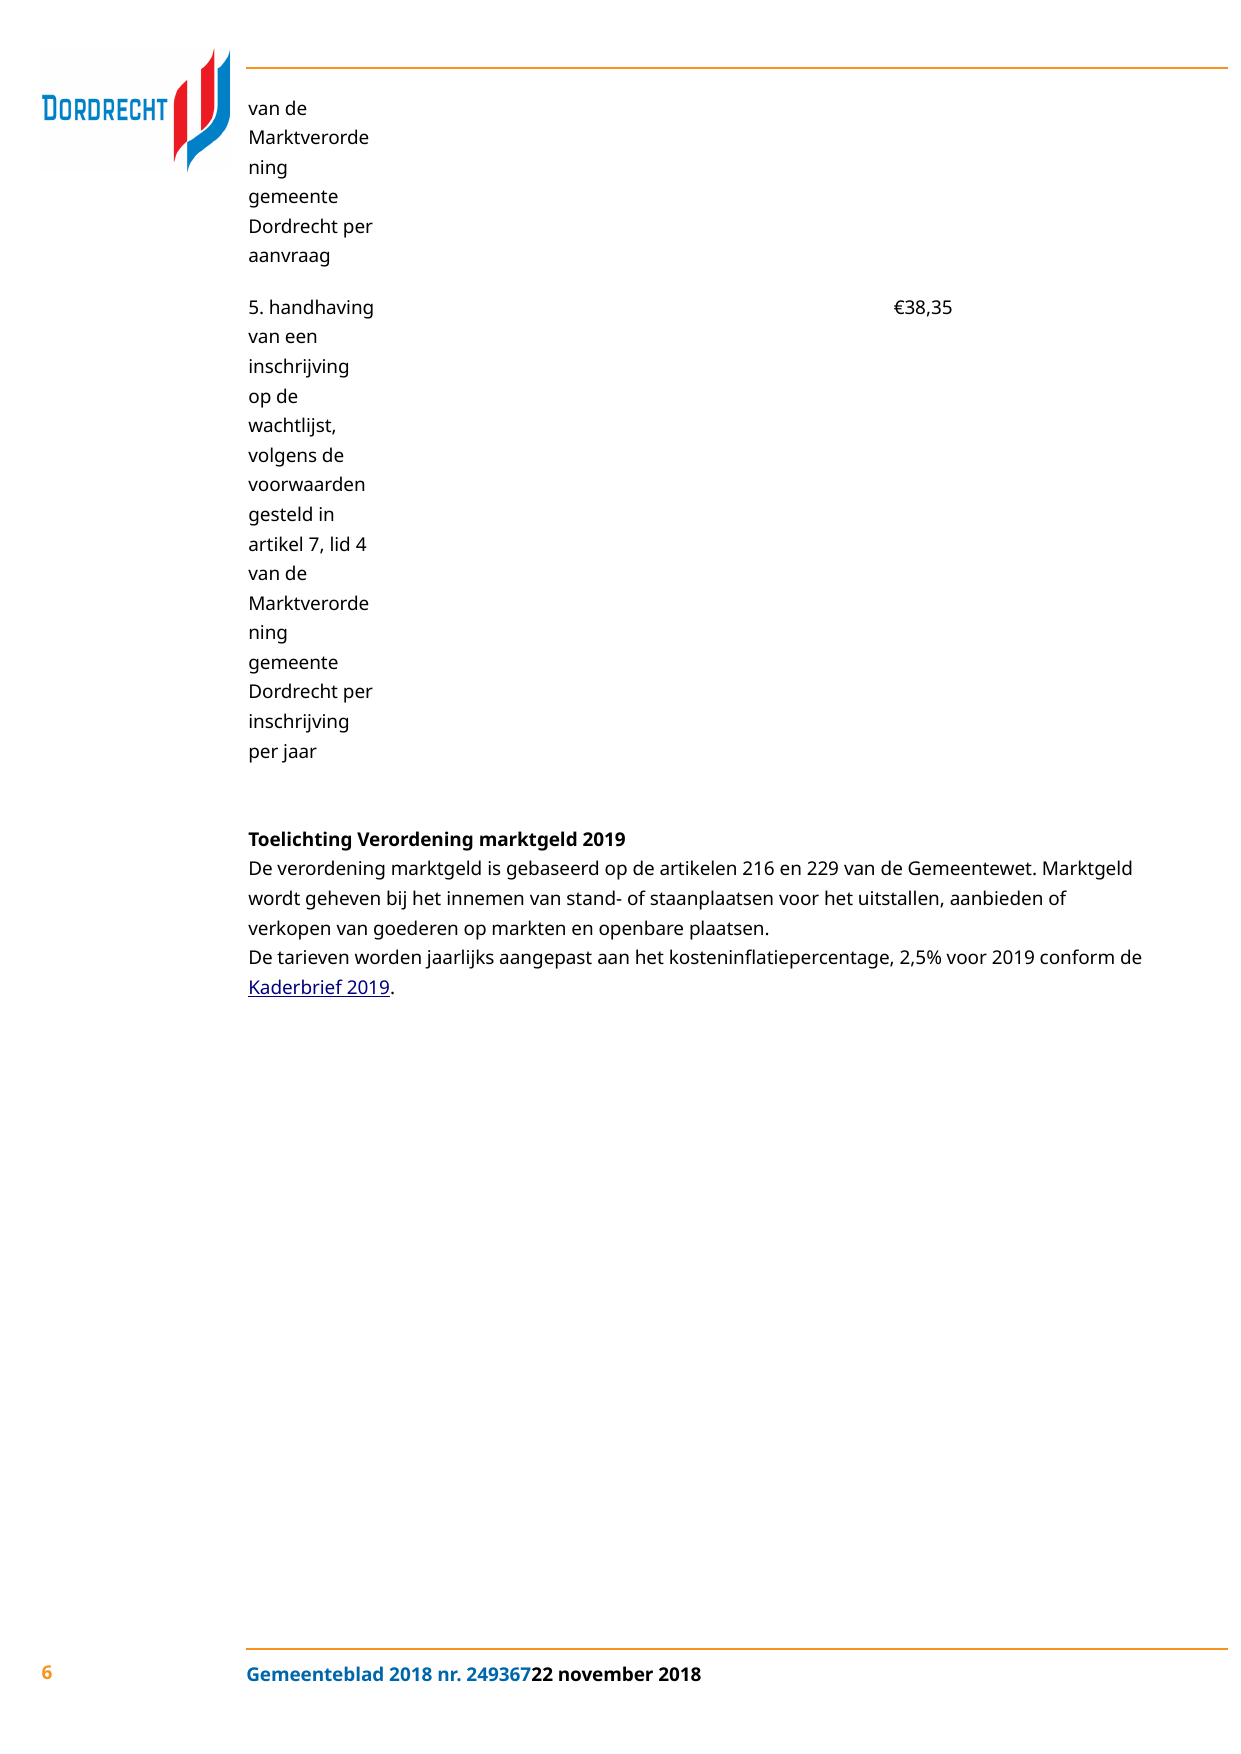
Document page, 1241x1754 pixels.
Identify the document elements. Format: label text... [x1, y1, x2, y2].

table_cell 5. handhaving van een inschrijving op de wachtlijst, volgens de voorwaarden gesteld in artikel 7, lid 4 van de Marktverordening gemeente Dordrecht per inschrijving per jaar [248, 294, 377, 764]
table_cell [506, 95, 635, 268]
table_cell van de Marktverordening gemeente Dordrecht per aanvraag [248, 95, 377, 268]
table_cell [377, 269, 506, 294]
table_cell [506, 294, 635, 764]
table_cell [764, 269, 893, 294]
table_cell [764, 95, 893, 268]
table_cell [635, 269, 764, 294]
table_cell [635, 294, 764, 764]
table_cell [894, 269, 1022, 294]
table_cell [764, 294, 893, 764]
text Toelichting Verordening marktgeld 2019 [248, 826, 1152, 852]
table_cell [635, 95, 764, 268]
table_cell [506, 269, 635, 294]
table_cell [377, 294, 506, 764]
text De verordening marktgeld is gebaseerd op de artikelen 216 en 229 van de Gemeentewet. Marktgeld wordt geheven bij het innemen van stand- of staanplaatsen voor het uitstallen, aanbieden of verkopen van goederen op markten en openbare plaatsen. [248, 856, 1152, 941]
table_cell [377, 95, 506, 268]
table_cell €38,35 [894, 294, 1022, 764]
picture [41, 47, 231, 172]
table_cell [248, 269, 377, 294]
table_cell [894, 95, 1022, 268]
text De tarieven worden jaarlijks aangepast aan het kosteninflatiepercentage, 2,5% voor 2019 conform de Kaderbrief 2019. [248, 944, 1152, 1000]
